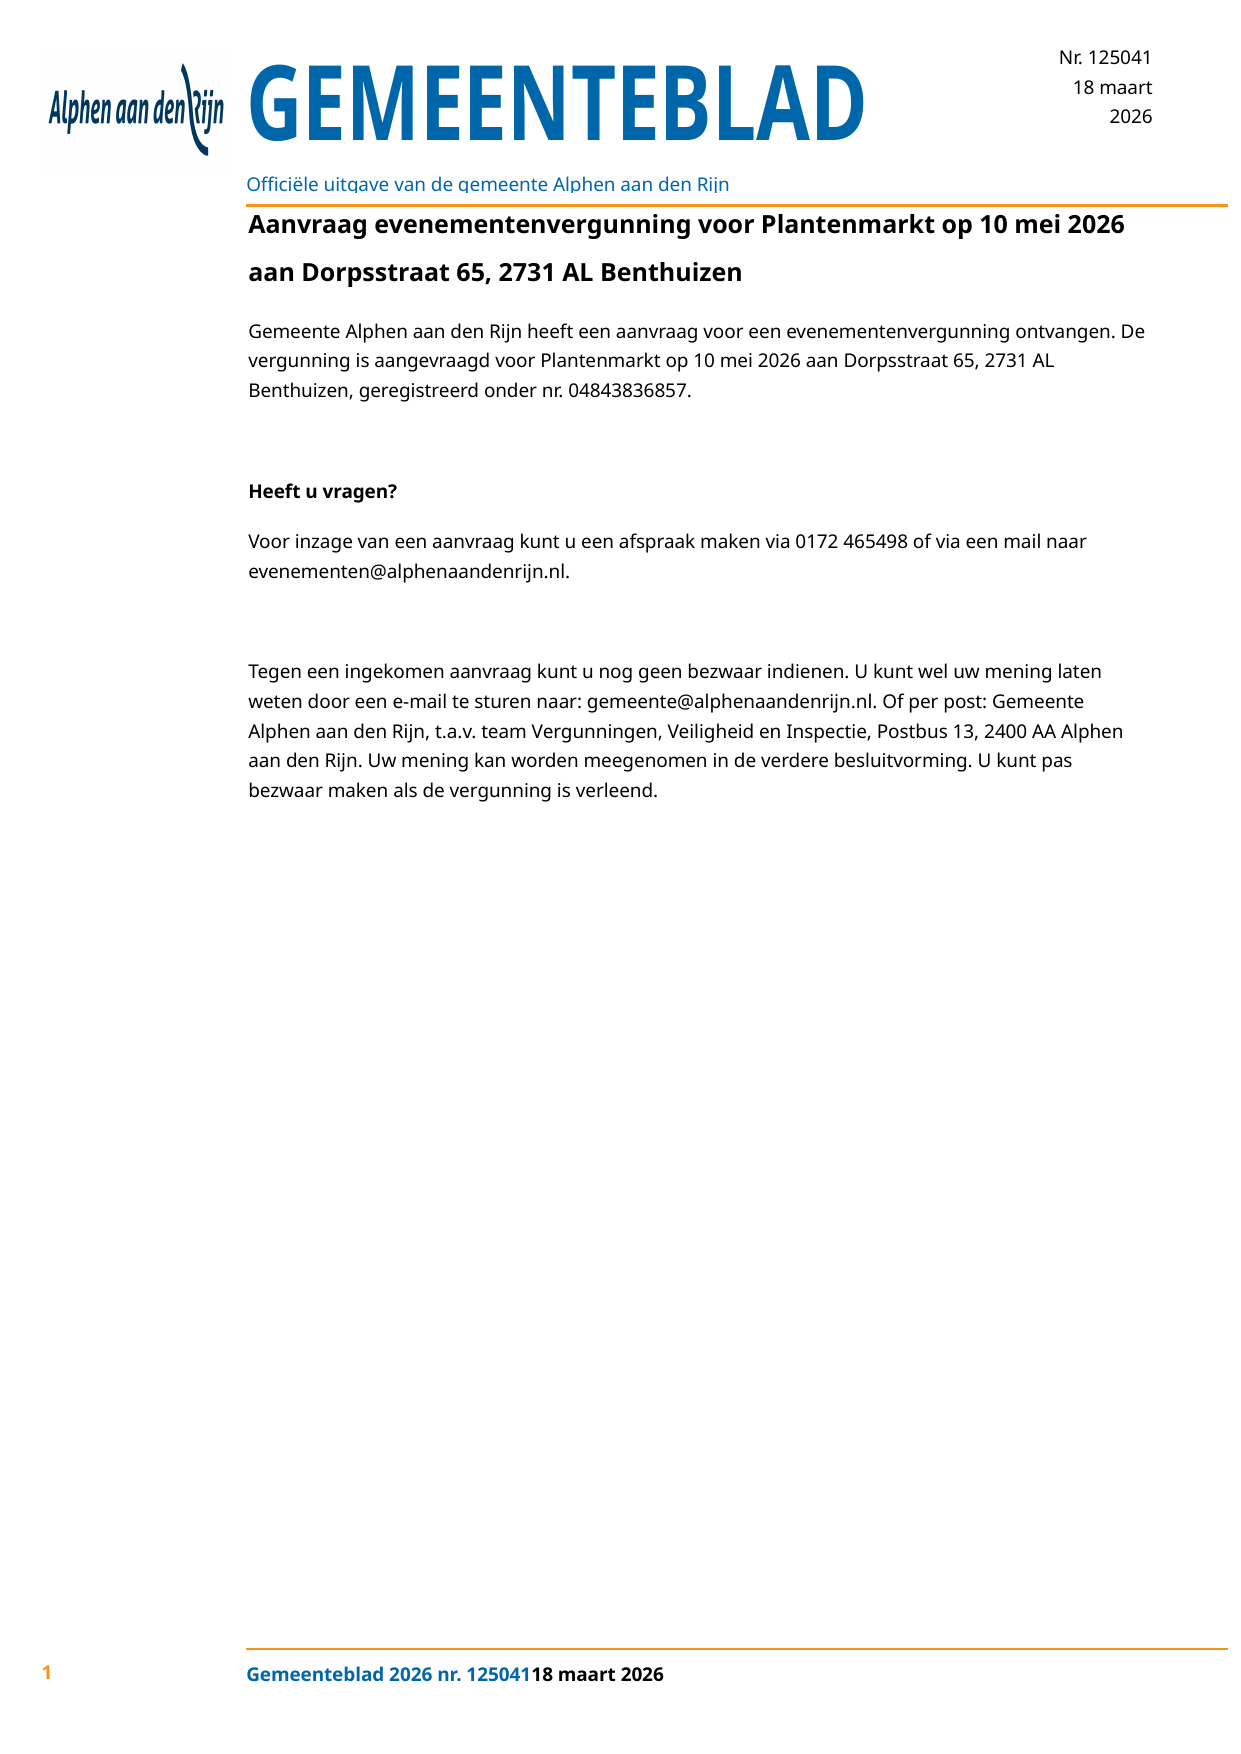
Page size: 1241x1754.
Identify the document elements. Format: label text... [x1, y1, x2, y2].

text Aanvraag evenementenvergunning voor Plantenmarkt op 10 mei 2026 aan Dorpsstraat 65, 2731 AL Benthuizen [248, 207, 1152, 288]
text Gemeente Alphen aan den Rijn heeft een aanvraag voor een evenementenvergunning ontvangen. De vergunning is aangevraagd voor Plantenmarkt op 10 mei 2026 aan Dorpsstraat 65, 2731 AL Benthuizen, geregistreerd onder nr. 04843836857. [248, 318, 1152, 403]
text Tegen een ingekomen aanvraag kunt u nog geen bezwaar indienen. U kunt wel uw mening laten weten door een e-mail te sturen naar: gemeente@alphenaandenrijn.nl. Of per post: Gemeente Alphen aan den Rijn, t.a.v. team Vergunningen, Veiligheid en Inspectie, Postbus 13, 2400 AA Alphen aan den Rijn. Uw mening kan worden meegenomen in de verdere besluitvorming. U kunt pas bezwaar maken als de vergunning is verleend. [248, 659, 1152, 803]
picture [41, 47, 231, 172]
text Voor inzage van een aanvraag kunt u een afspraak maken via 0172 465498 of via een mail naar evenementen@alphenaandenrijn.nl. [248, 528, 1152, 584]
text Heeft u vragen? [248, 478, 1152, 504]
